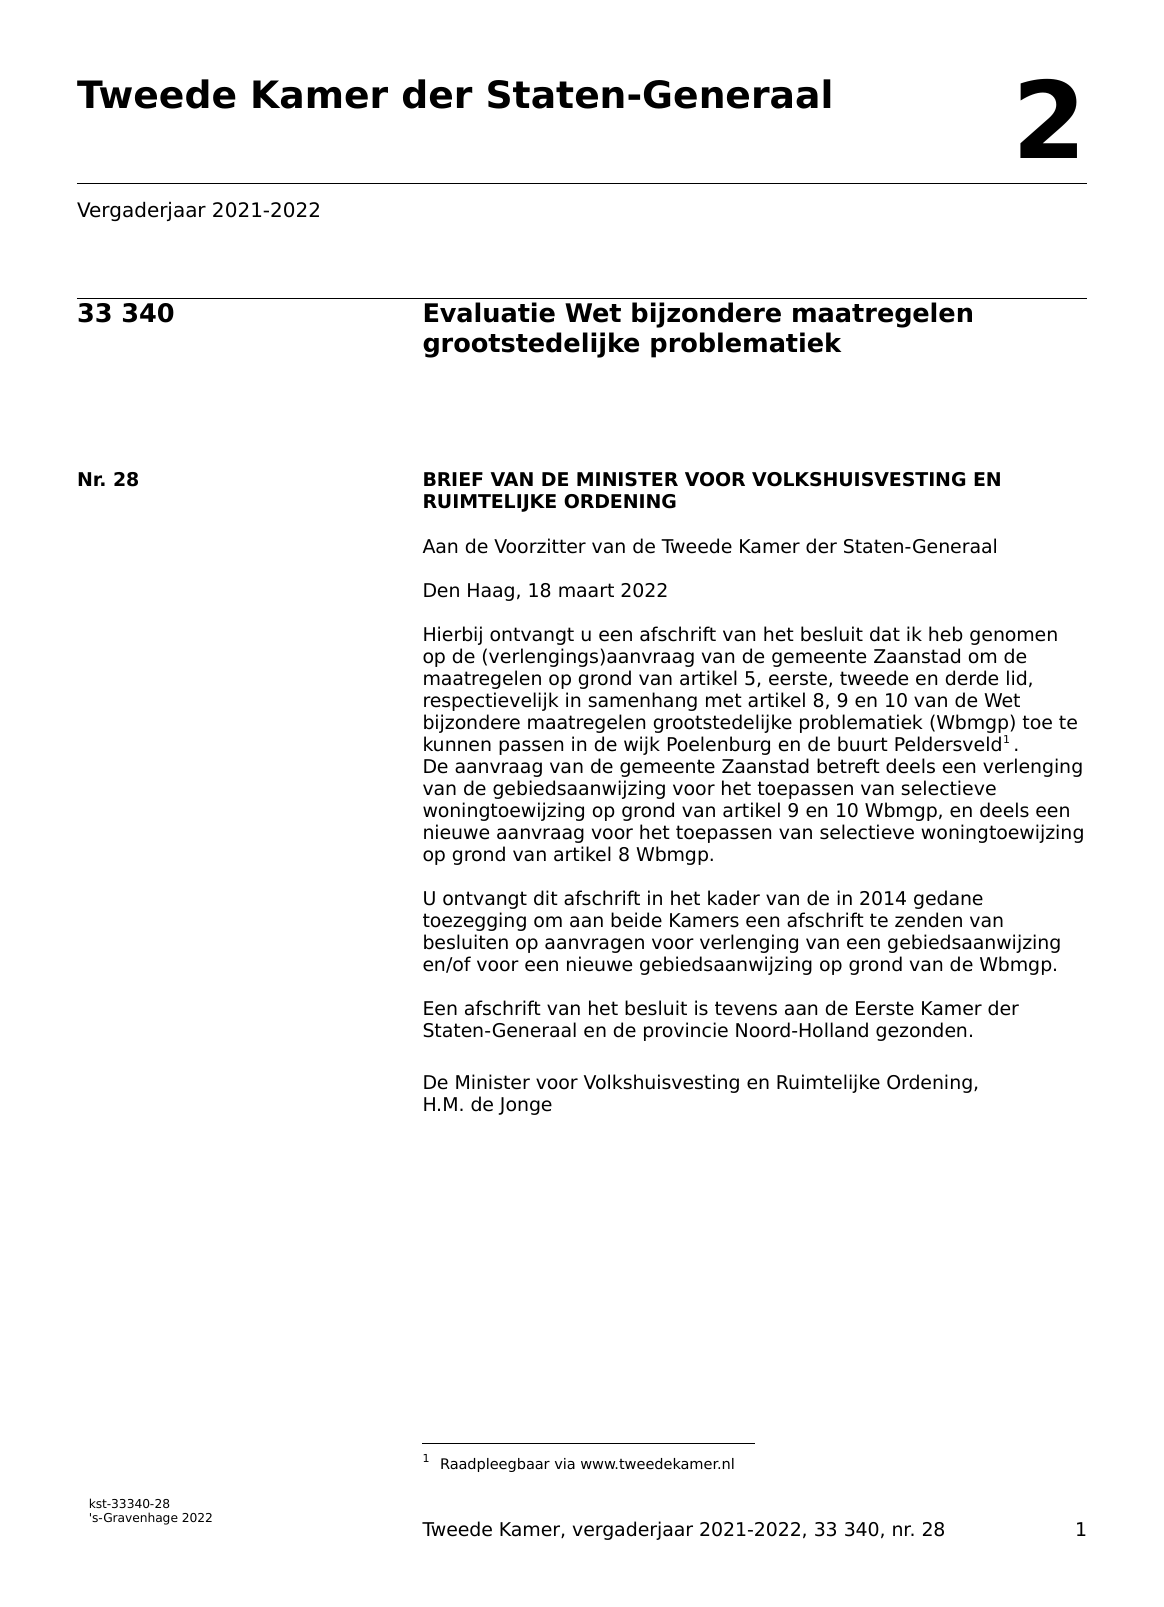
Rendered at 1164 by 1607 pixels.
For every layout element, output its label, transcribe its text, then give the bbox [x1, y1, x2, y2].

text Aan de Voorzitter van de Tweede Kamer der Staten-Generaal [422, 536, 1087, 557]
text Den Haag, 18 maart 2022 [422, 580, 1087, 602]
text De aanvraag van de gemeente Zaanstad betreft deels een verlenging van de gebiedsaanwijzing voor het toepassen van selectieve woningtoewijzing op grond van artikel 9 en 10 Wbmgp, en deels een nieuwe aanvraag voor het toepassen van selectieve woningtoewijzing op grond van artikel 8 Wbmgp. [422, 756, 1087, 866]
table_header 2 [886, 59, 1087, 183]
text kst-33340-28 [88, 1497, 323, 1511]
subtitle 33 340 Evaluatie Wet bijzondere maatregelen grootstedelijke problematiek [77, 299, 1087, 358]
text Raadpleegbaar via www.tweedekamer.nl [422, 1452, 1087, 1474]
text U ontvangt dit afschrift in het kader van de in 2014 gedane toezegging om aan beide Kamers een afschrift te zenden van besluiten op aanvragen voor verlenging van een gebiedsaanwijzing en/of voor een nieuwe gebiedsaanwijzing op grond van de Wbmgp. [422, 888, 1087, 976]
subtitle Nr. 28 BRIEF VAN DE MINISTER VOOR VOLKSHUISVESTING EN RUIMTELIJKE ORDENING [77, 469, 1087, 513]
table_cell Vergaderjaar 2021-2022 [77, 184, 1087, 298]
text 's-Gravenhage 2022 [88, 1511, 323, 1525]
text De Minister voor Volkshuisvesting en Ruimtelijke Ordening, H.M. de Jonge [422, 1072, 1087, 1116]
text Hierbij ontvangt u een afschrift van het besluit dat ik heb genomen op de (verlengings)aanvraag van de gemeente Zaanstad om de maatregelen op grond van artikel 5, eerste, tweede en derde lid, respectievelijk in samenhang met artikel 8, 9 en 10 van de Wet bijzondere maatregelen grootstedelijke problematiek (Wbmgp) toe te kunnen passen in de wijk Poelenburg en de buurt Peldersveld. [422, 624, 1087, 756]
text Een afschrift van het besluit is tevens aan de Eerste Kamer der Staten-Generaal en de provincie Noord-Holland gezonden. [422, 998, 1087, 1042]
table_header Tweede Kamer der Staten-Generaal [77, 59, 886, 183]
